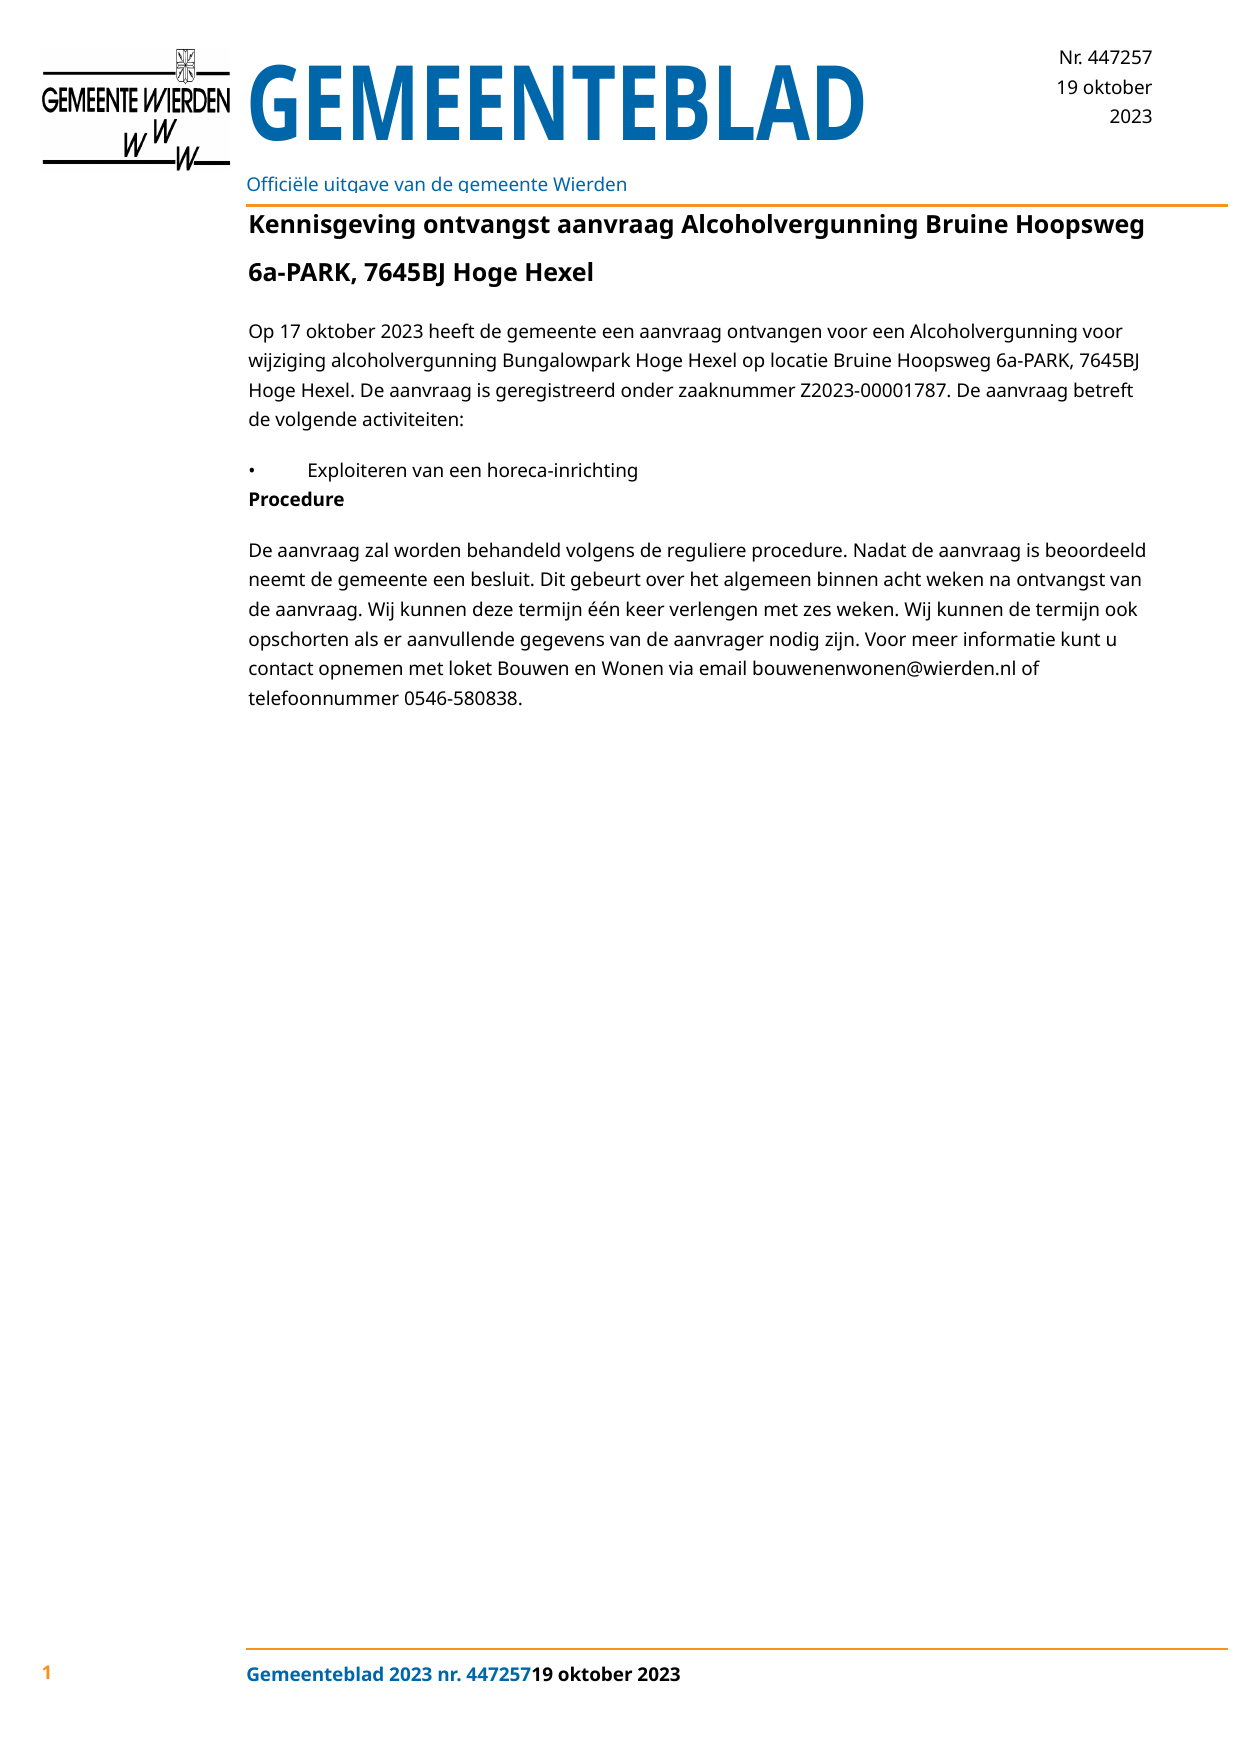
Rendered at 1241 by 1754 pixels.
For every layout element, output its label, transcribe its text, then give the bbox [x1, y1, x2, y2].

text Procedure [248, 487, 1152, 512]
text De aanvraag zal worden behandeld volgens de reguliere procedure. Nadat de aanvraag is beoordeeld neemt de gemeente een besluit. Dit gebeurt over het algemeen binnen acht weken na ontvangst van de aanvraag. Wij kunnen deze termijn één keer verlengen met zes weken. Wij kunnen de termijn ook opschorten als er aanvullende gegevens van de aanvrager nodig zijn. Voor meer informatie kunt u contact opnemen met loket Bouwen en Wonen via email bouwenenwonen@wierden.nl of telefoonnummer 0546-580838. [248, 537, 1152, 711]
picture [41, 47, 231, 172]
text Kennisgeving ontvangst aanvraag Alcoholvergunning Bruine Hoopsweg 6a-PARK, 7645BJ Hoge Hexel [248, 207, 1152, 288]
list Exploiteren van een horeca-inrichting [248, 457, 1152, 483]
text Op 17 oktober 2023 heeft de gemeente een aanvraag ontvangen voor een Alcoholvergunning voor wijziging alcoholvergunning Bungalowpark Hoge Hexel op locatie Bruine Hoopsweg 6a-PARK, 7645BJ Hoge Hexel. De aanvraag is geregistreerd onder zaaknummer Z2023-00001787. De aanvraag betreft de volgende activiteiten: [248, 318, 1152, 432]
